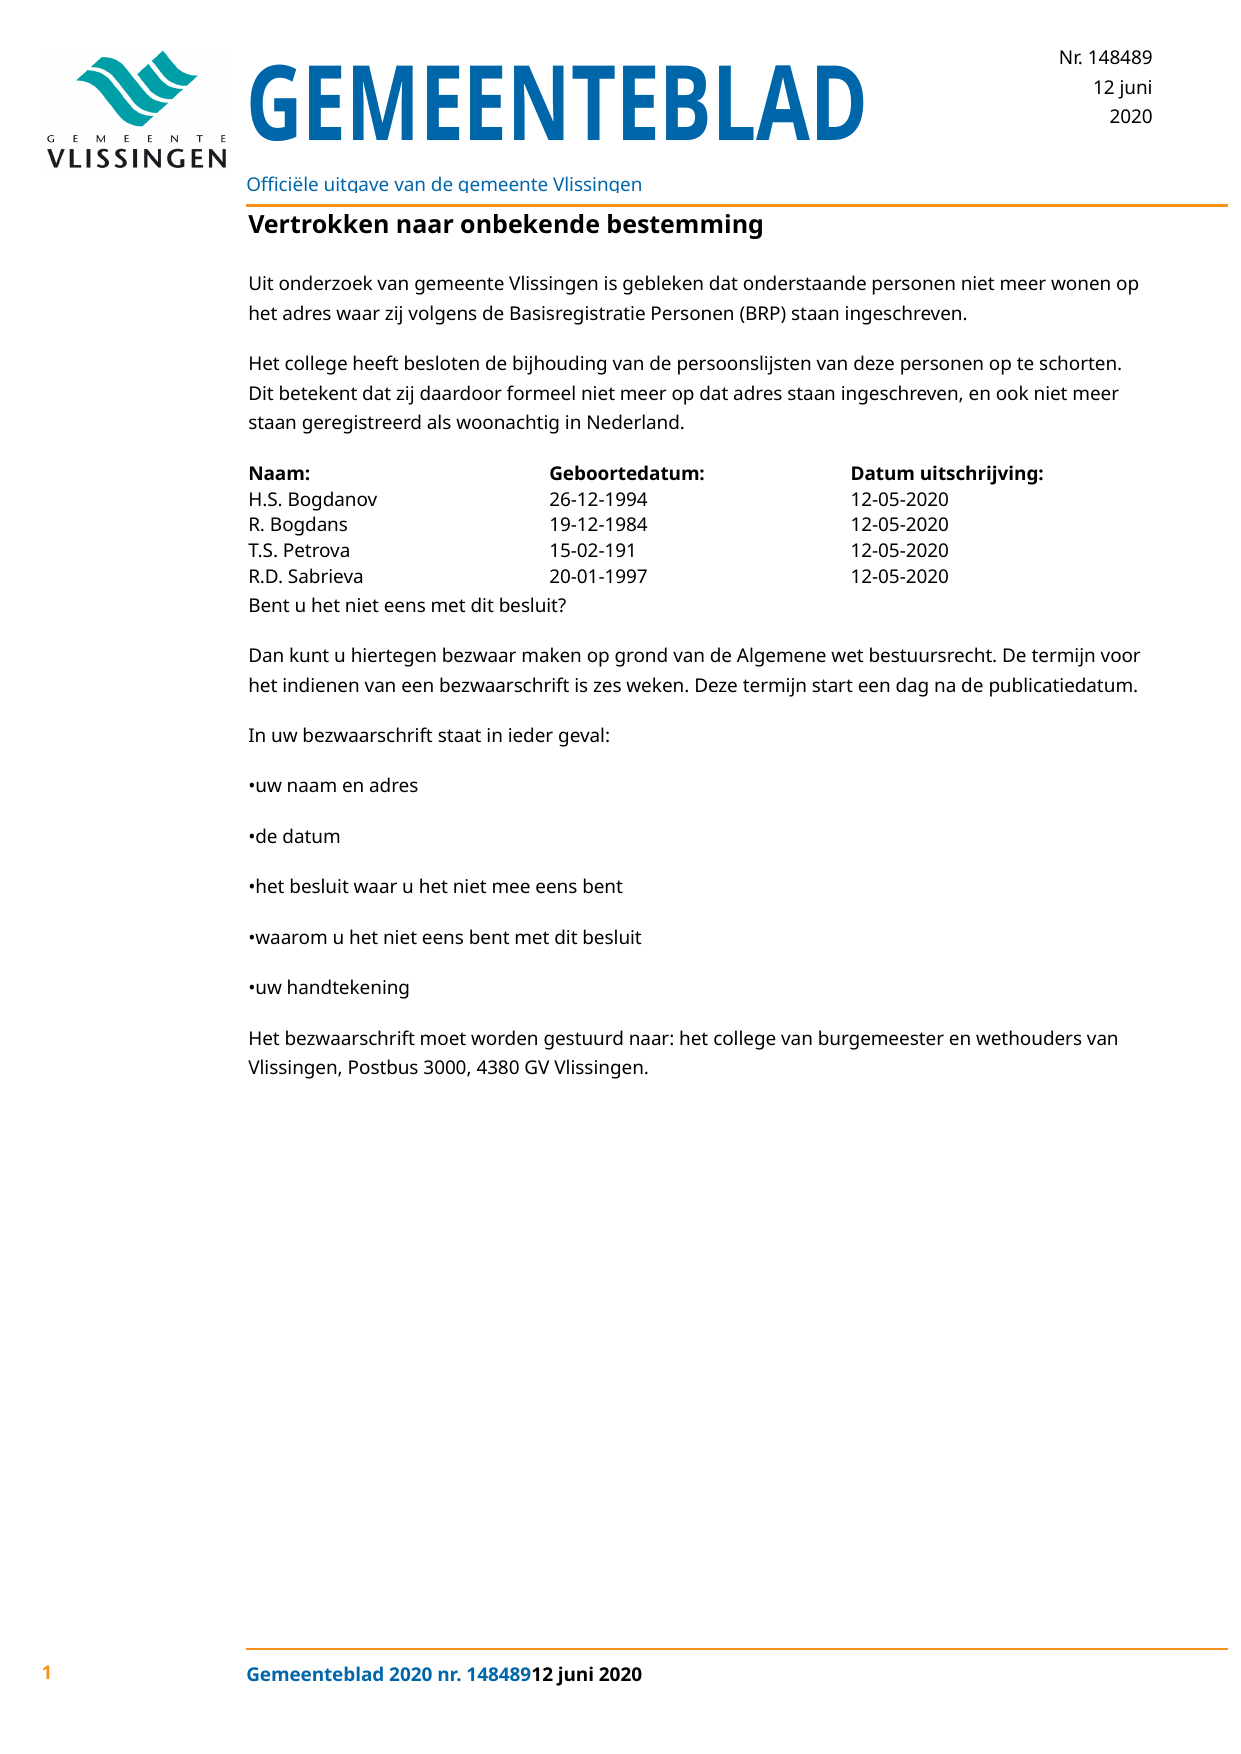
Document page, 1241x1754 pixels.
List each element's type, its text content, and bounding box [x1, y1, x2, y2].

table_cell 15-02-191 [549, 537, 850, 563]
table_cell 12-05-2020 [850, 563, 1152, 589]
text Het college heeft besloten de bijhouding van de persoonslijsten van deze personen op te schorten. Dit betekent dat zij daardoor formeel niet meer op dat adres staan ingeschreven, en ook niet meer staan geregistreerd als woonachtig in Nederland. [248, 350, 1152, 435]
table_header Datum uitschrijving: [850, 460, 1152, 486]
text Bent u het niet eens met dit besluit? [248, 592, 1152, 618]
text Vertrokken naar onbekende bestemming [248, 207, 1152, 241]
text •uw handtekening [248, 974, 1152, 1000]
text •waarom u het niet eens bent met dit besluit [248, 924, 1152, 950]
table_cell 19-12-1984 [549, 511, 850, 537]
table_cell 12-05-2020 [850, 537, 1152, 563]
text Het bezwaarschrift moet worden gestuurd naar: het college van burgemeester en wethouders van Vlissingen, Postbus 3000, 4380 GV Vlissingen. [248, 1025, 1152, 1080]
table_cell R.D. Sabrieva [248, 563, 549, 589]
table_cell 26-12-1994 [549, 486, 850, 511]
picture [41, 47, 231, 172]
table_cell R. Bogdans [248, 511, 549, 537]
table_header Naam: [248, 460, 549, 486]
table_header Geboortedatum: [549, 460, 850, 486]
table_cell T.S. Petrova [248, 537, 549, 563]
text •de datum [248, 823, 1152, 849]
table_cell 12-05-2020 [850, 511, 1152, 537]
text •uw naam en adres [248, 773, 1152, 798]
text Uit onderzoek van gemeente Vlissingen is gebleken dat onderstaande personen niet meer wonen op het adres waar zij volgens de Basisregistratie Personen (BRP) staan ingeschreven. [248, 270, 1152, 326]
table_cell 20-01-1997 [549, 563, 850, 589]
table_cell H.S. Bogdanov [248, 486, 549, 511]
text In uw bezwaarschrift staat in ieder geval: [248, 722, 1152, 748]
text •het besluit waar u het niet mee eens bent [248, 873, 1152, 899]
table_cell 12-05-2020 [850, 486, 1152, 511]
text Dan kunt u hiertegen bezwaar maken op grond van de Algemene wet bestuursrecht. De termijn voor het indienen van een bezwaarschrift is zes weken. Deze termijn start een dag na de publicatiedatum. [248, 642, 1152, 698]
